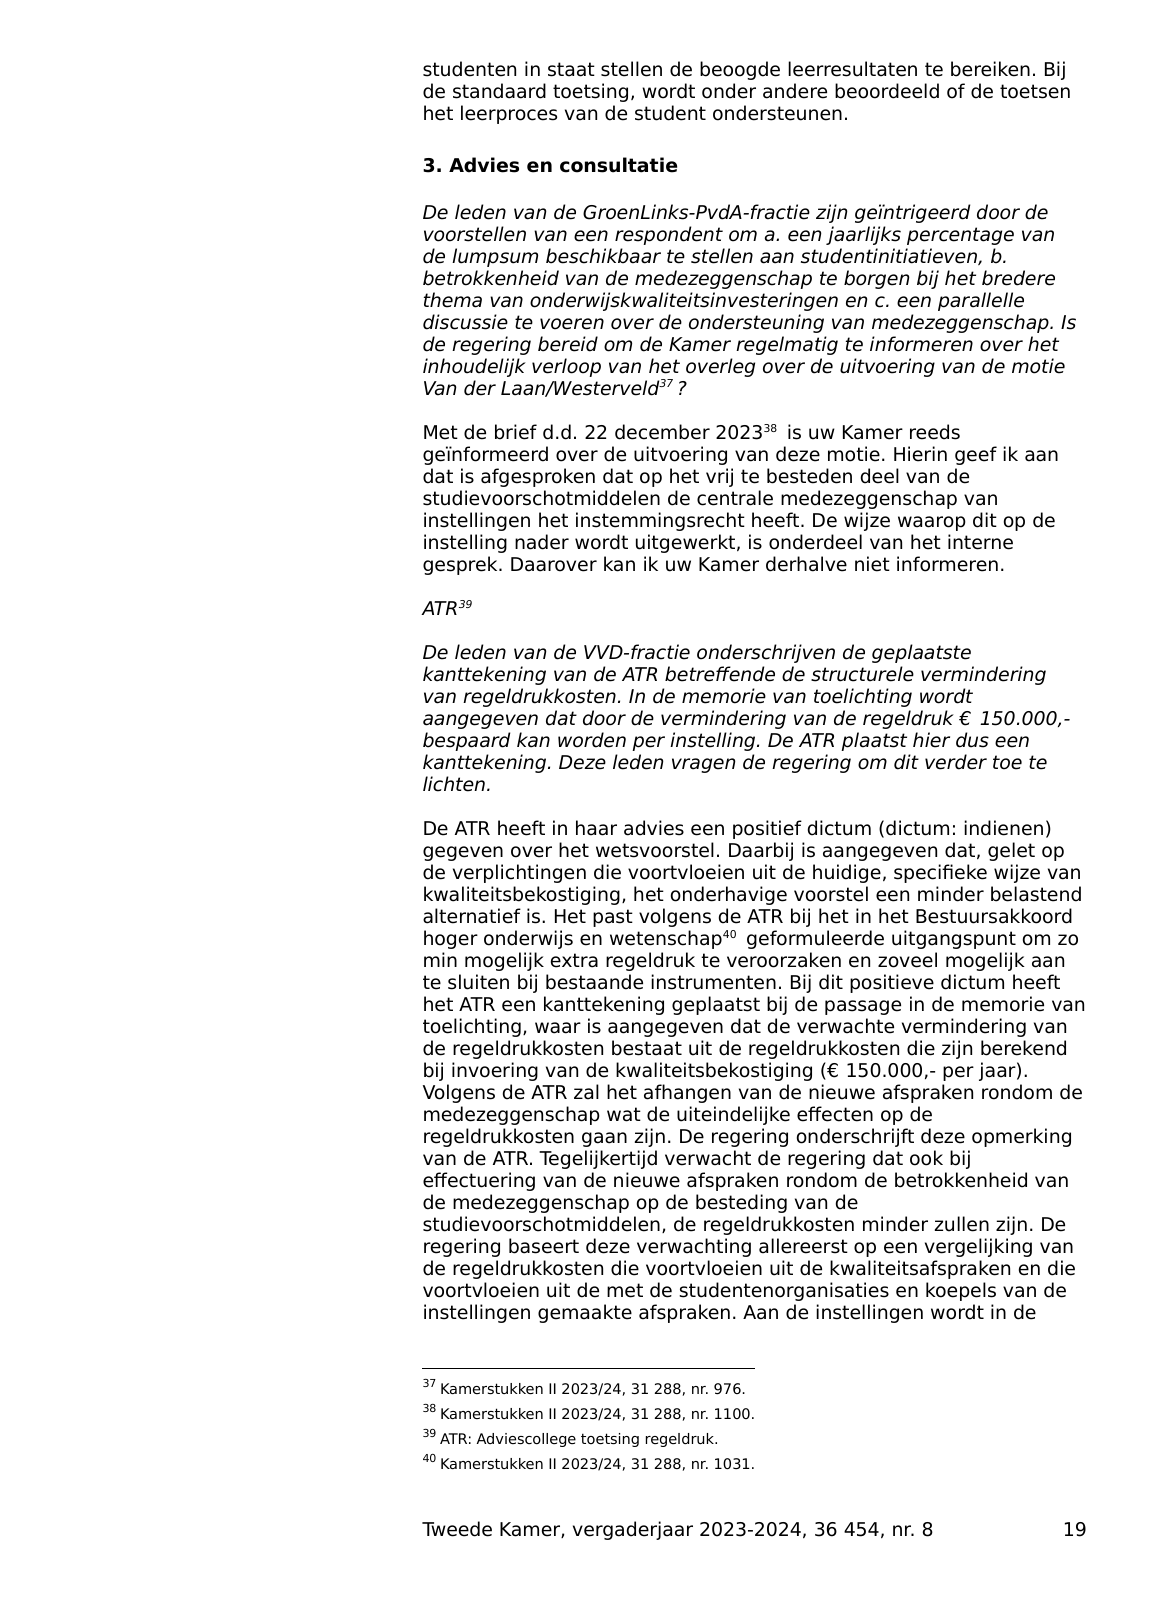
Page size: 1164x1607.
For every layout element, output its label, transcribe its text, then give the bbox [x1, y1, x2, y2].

text studenten in staat stellen de beoogde leerresultaten te bereiken. Bij de standaard toetsing, wordt onder andere beoordeeld of de toetsen het leerproces van de student ondersteunen. [422, 59, 1087, 125]
text De ATR heeft in haar advies een positief dictum (dictum: indienen) gegeven over het wetsvoorstel. Daarbij is aangegeven dat, gelet op de verplichtingen die voortvloeien uit de huidige, specifieke wijze van kwaliteitsbekostiging, het onderhavige voorstel een minder belastend alternatief is. Het past volgens de ATR bij het in het Bestuursakkoord hoger onderwijs en wetenschap geformuleerde uitgangspunt om zo min mogelijk extra regeldruk te veroorzaken en zoveel mogelijk aan te sluiten bij bestaande instrumenten. Bij dit positieve dictum heeft het ATR een kanttekening geplaatst bij de passage in de memorie van toelichting, waar is aangegeven dat de verwachte vermindering van de regeldrukkosten bestaat uit de regeldrukkosten die zijn berekend bij invoering van de kwaliteitsbekostiging (€ 150.000,- per jaar). Volgens de ATR zal het afhangen van de nieuwe afspraken rondom de medezeggenschap wat de uiteindelijke effecten op de regeldrukkosten gaan zijn. De regering onderschrijft deze opmerking van de ATR. Tegelijkertijd verwacht de regering dat ook bij effectuering van de nieuwe afspraken rondom de betrokkenheid van de medezeggenschap op de besteding van de studievoorschotmiddelen, de regeldrukkosten minder zullen zijn. De regering baseert deze verwachting allereerst op een vergelijking van de regeldrukkosten die voortvloeien uit de kwaliteitsafspraken en die voortvloeien uit de met de studentenorganisaties en koepels van de instellingen gemaakte afspraken. Aan de instellingen wordt in de [422, 818, 1087, 1324]
subtitle 3. Advies en consultatie [422, 155, 1087, 177]
text Kamerstukken II 2023/24, 31 288, nr. 976. [422, 1377, 1087, 1399]
subtitle ATR [422, 598, 1087, 620]
text De leden van de GroenLinks-PvdA-fractie zijn geïntrigeerd door de voorstellen van een respondent om a. een jaarlijks percentage van de lumpsum beschikbaar te stellen aan studentinitiatieven, b. betrokkenheid van de medezeggenschap te borgen bij het bredere thema van onderwijskwaliteitsinvesteringen en c. een parallelle discussie te voeren over de ondersteuning van medezeggenschap. Is de regering bereid om de Kamer regelmatig te informeren over het inhoudelijk verloop van het overleg over de uitvoering van de motie Van der Laan/Westerveld? [422, 202, 1087, 400]
text Kamerstukken II 2023/24, 31 288, nr. 1100. [422, 1402, 1087, 1424]
text Kamerstukken II 2023/24, 31 288, nr. 1031. [422, 1452, 1087, 1474]
text De leden van de VVD-fractie onderschrijven de geplaatste kanttekening van de ATR betreffende de structurele vermindering van regeldrukkosten. In de memorie van toelichting wordt aangegeven dat door de vermindering van de regeldruk € 150.000,- bespaard kan worden per instelling. De ATR plaatst hier dus een kanttekening. Deze leden vragen de regering om dit verder toe te lichten. [422, 642, 1087, 796]
text Met de brief d.d. 22 december 2023 is uw Kamer reeds geïnformeerd over de uitvoering van deze motie. Hierin geef ik aan dat is afgesproken dat op het vrij te besteden deel van de studievoorschotmiddelen de centrale medezeggenschap van instellingen het instemmingsrecht heeft. De wijze waarop dit op de instelling nader wordt uitgewerkt, is onderdeel van het interne gesprek. Daarover kan ik uw Kamer derhalve niet informeren. [422, 422, 1087, 576]
text ATR: Adviescollege toetsing regeldruk. [422, 1427, 1087, 1449]
